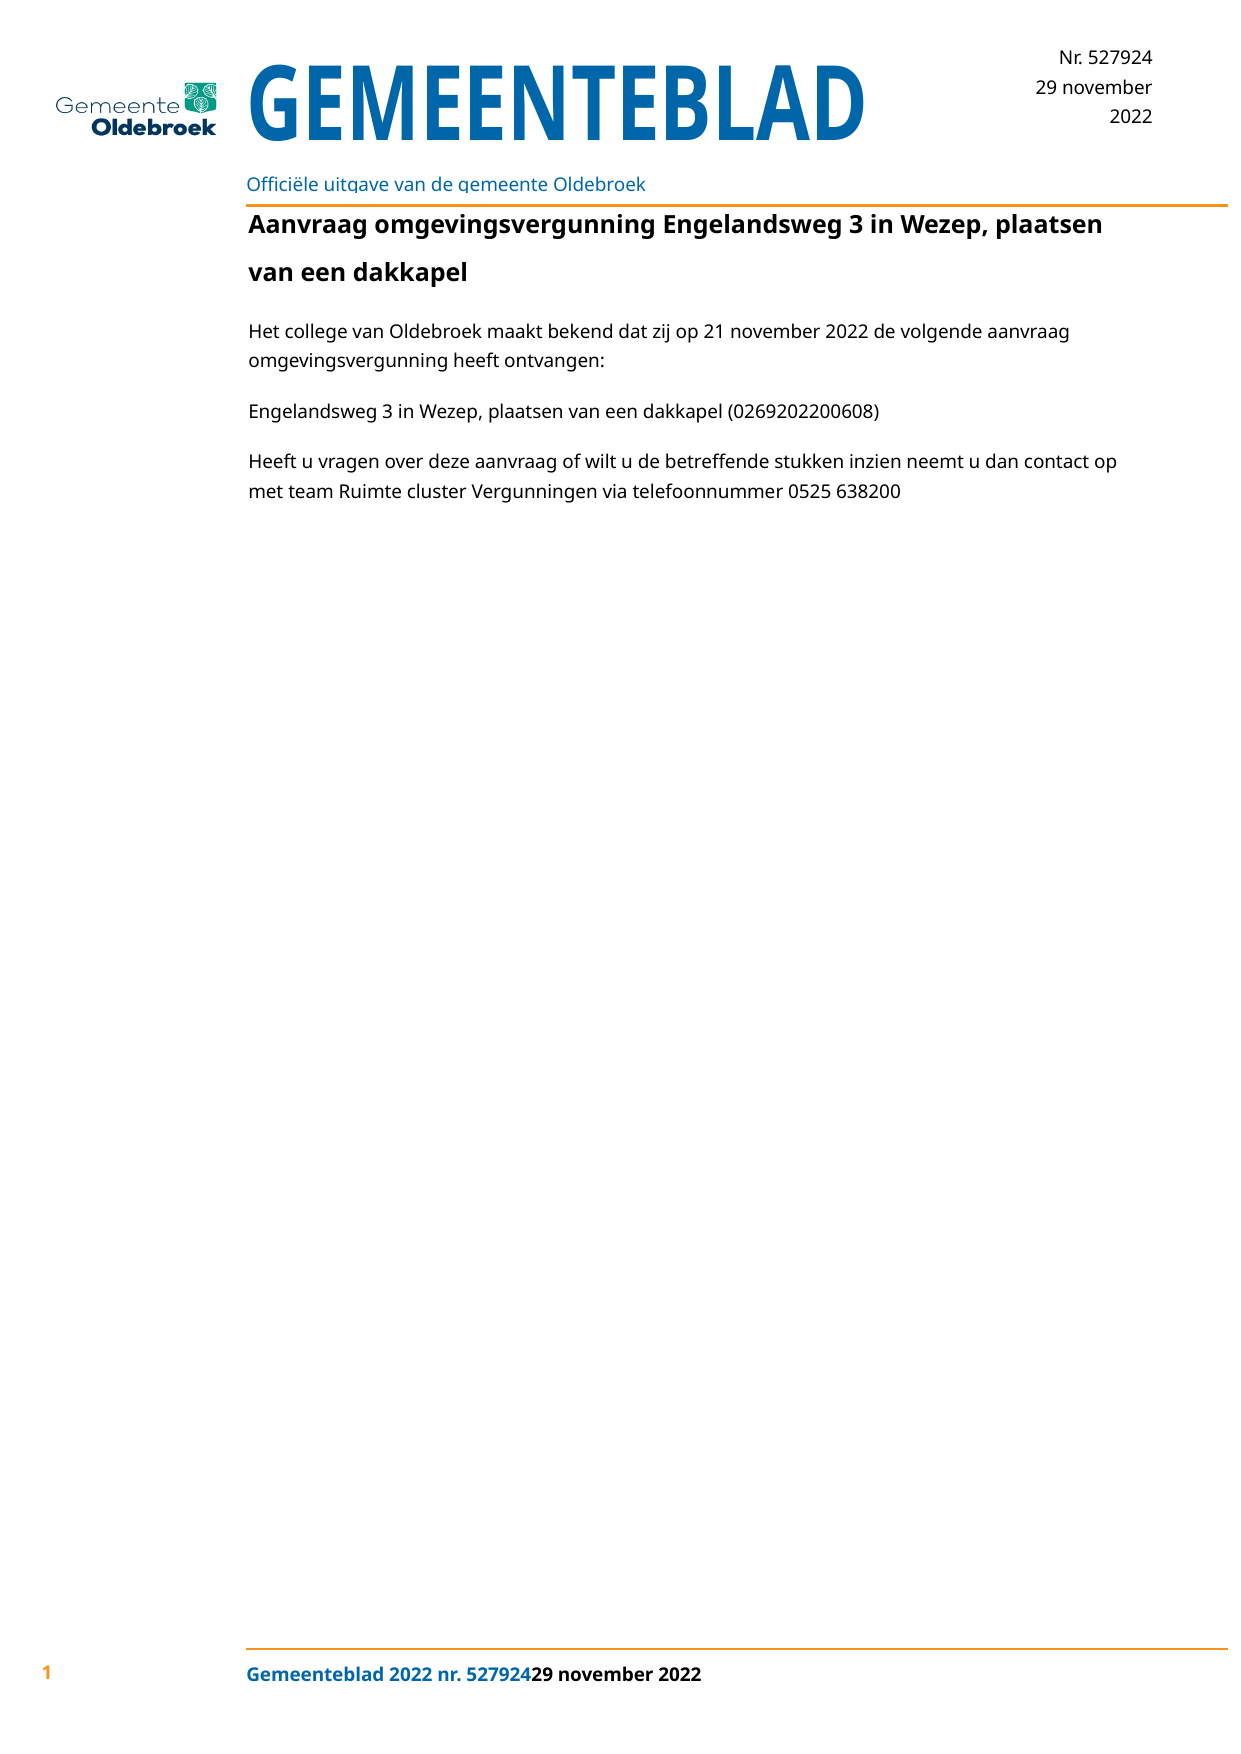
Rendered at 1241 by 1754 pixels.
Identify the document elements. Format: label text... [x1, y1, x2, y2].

text Het college van Oldebroek maakt bekend dat zij op 21 november 2022 de volgende aanvraag omgevingsvergunning heeft ontvangen: [248, 318, 1152, 373]
text Aanvraag omgevingsvergunning Engelandsweg 3 in Wezep, plaatsen van een dakkapel [248, 207, 1152, 288]
picture [41, 47, 231, 172]
text Engelandsweg 3 in Wezep, plaatsen van een dakkapel (0269202200608) [248, 398, 1152, 424]
text Heeft u vragen over deze aanvraag of wilt u de betreffende stukken inzien neemt u dan contact op met team Ruimte cluster Vergunningen via telefoonnummer 0525 638200 [248, 448, 1152, 504]
